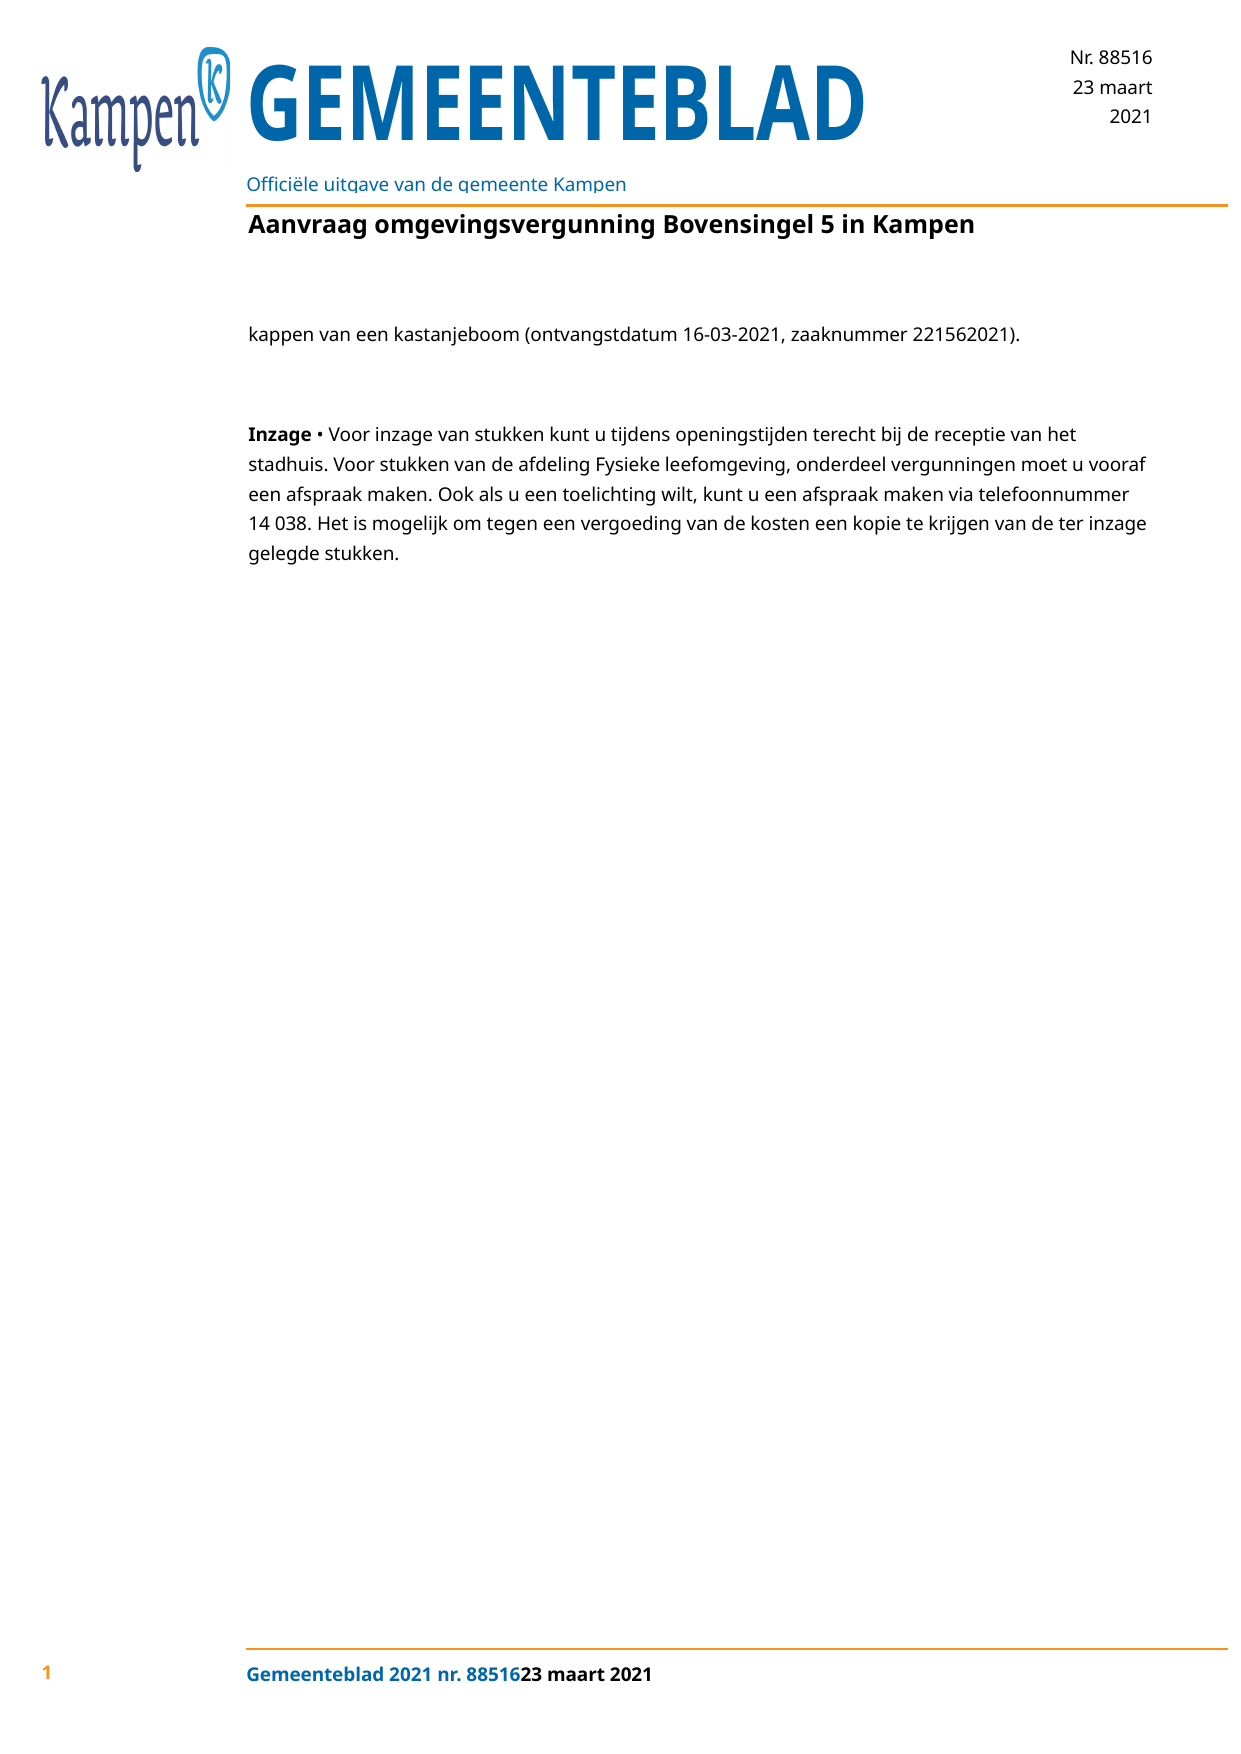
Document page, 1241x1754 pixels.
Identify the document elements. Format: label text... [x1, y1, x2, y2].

text Inzage • Voor inzage van stukken kunt u tijdens openingstijden terecht bij de receptie van het stadhuis. Voor stukken van de afdeling Fysieke leefomgeving, onderdeel vergunningen moet u vooraf een afspraak maken. Ook als u een toelichting wilt, kunt u een afspraak maken via telefoonnummer 14 038. Het is mogelijk om tegen een vergoeding van de kosten een kopie te krijgen van de ter inzage gelegde stukken. [248, 422, 1152, 566]
text kappen van een kastanjeboom (ontvangstdatum 16-03-2021, zaaknummer 221562021). [248, 321, 1152, 346]
picture [41, 47, 231, 172]
text Aanvraag omgevingsvergunning Bovensingel 5 in Kampen [248, 207, 1152, 241]
